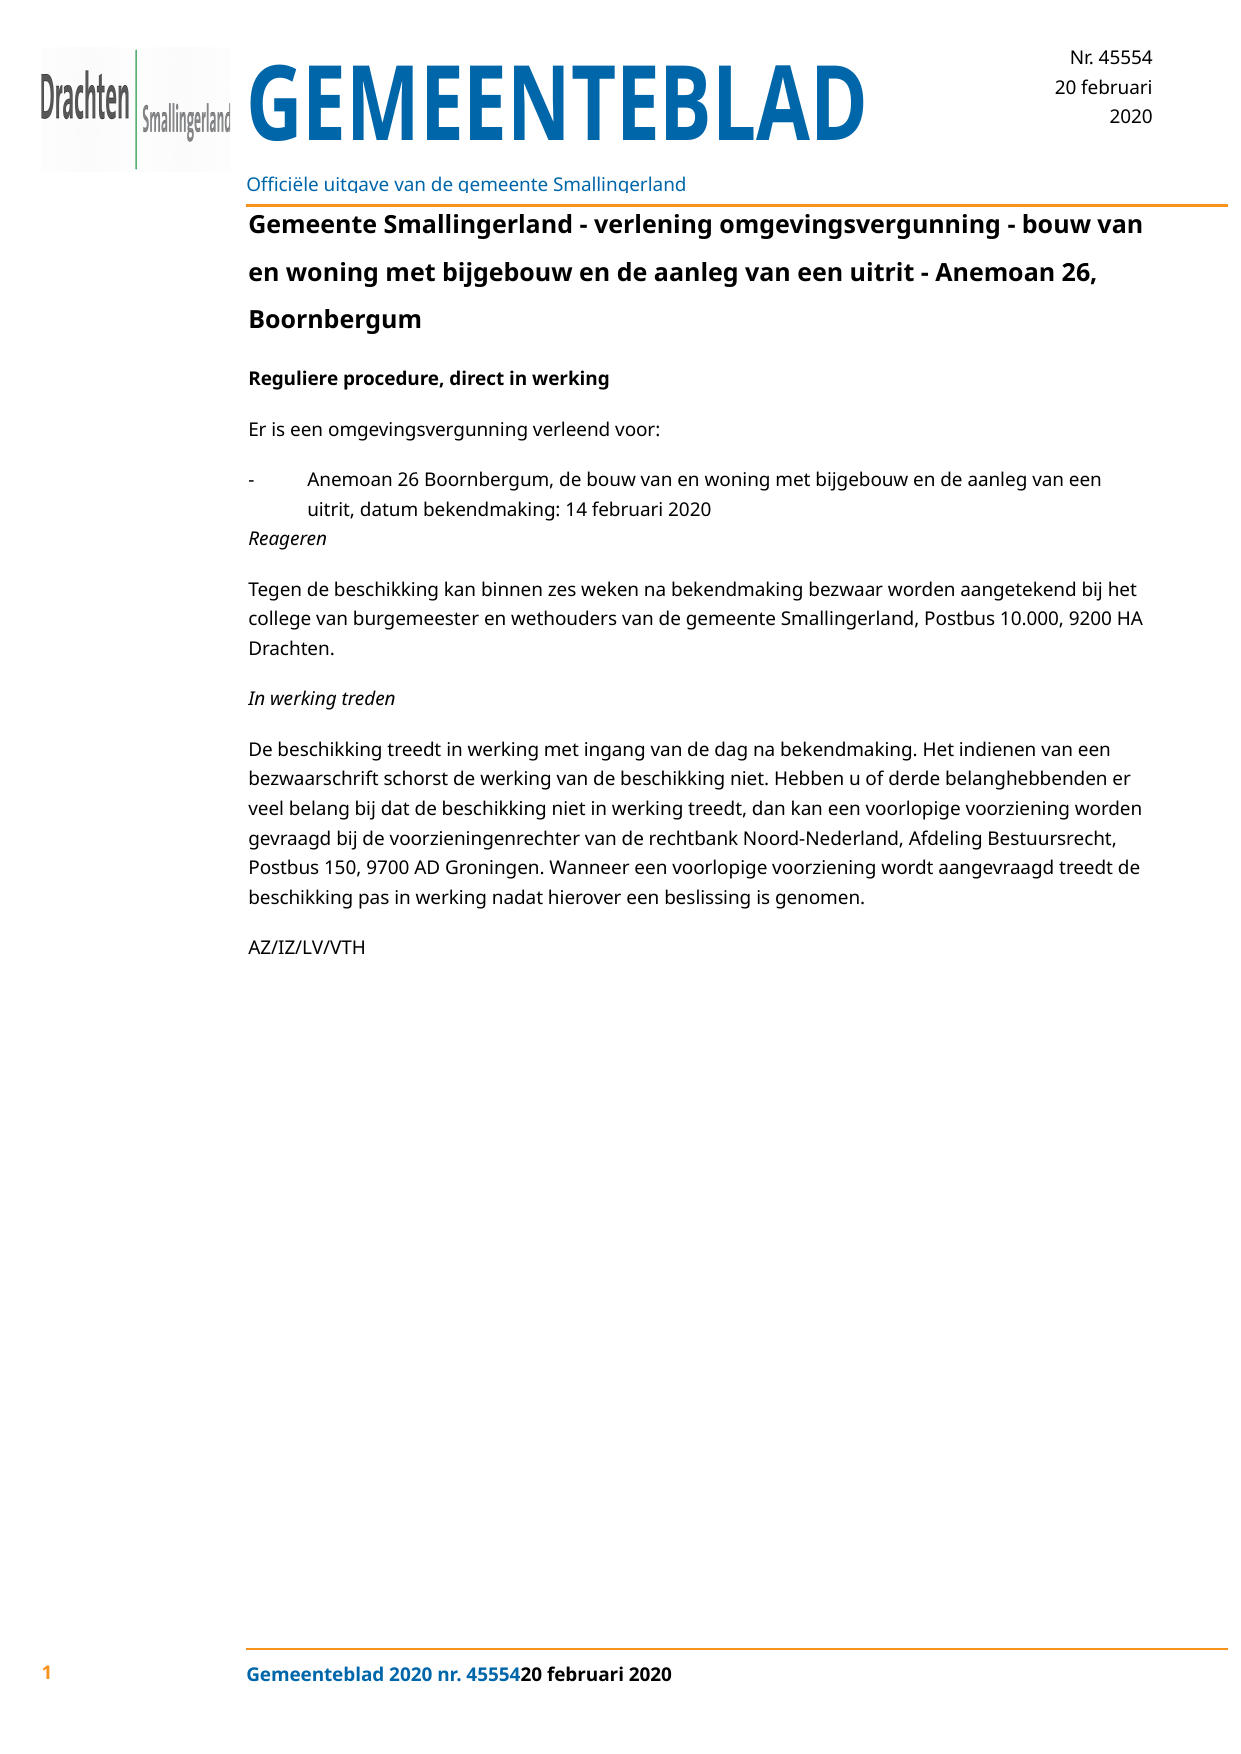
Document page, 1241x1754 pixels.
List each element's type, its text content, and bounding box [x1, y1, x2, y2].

text Reguliere procedure, direct in werking [248, 366, 1152, 391]
text De beschikking treedt in werking met ingang van de dag na bekendmaking. Het indienen van een bezwaarschrift schorst de werking van de beschikking niet. Hebben u of derde belanghebbenden er veel belang bij dat de beschikking niet in werking treedt, dan kan een voorlopige voorziening worden gevraagd bij de voorzieningenrechter van de rechtbank Noord-Nederland, Afdeling Bestuursrecht, Postbus 150, 9700 AD Groningen. Wanneer een voorlopige voorziening wordt aangevraagd treedt de beschikking pas in werking nadat hierover een beslissing is genomen. [248, 736, 1152, 909]
text Reageren [248, 526, 1152, 551]
picture [41, 47, 231, 172]
text In werking treden [248, 686, 1152, 711]
text Tegen de beschikking kan binnen zes weken na bekendmaking bezwaar worden aangetekend bij het college van burgemeester en wethouders van de gemeente Smallingerland, Postbus 10.000, 9200 HA Drachten. [248, 576, 1152, 661]
list Anemoan 26 Boornbergum, de bouw van en woning met bijgebouw en de aanleg van een uitrit, datum bekendmaking: 14 februari 2020 [248, 466, 1152, 522]
text Gemeente Smallingerland - verlening omgevingsvergunning - bouw van en woning met bijgebouw en de aanleg van een uitrit - Anemoan 26, Boornbergum [248, 207, 1152, 336]
text AZ/IZ/LV/VTH [248, 934, 1152, 960]
text Er is een omgevingsvergunning verleend voor: [248, 416, 1152, 442]
